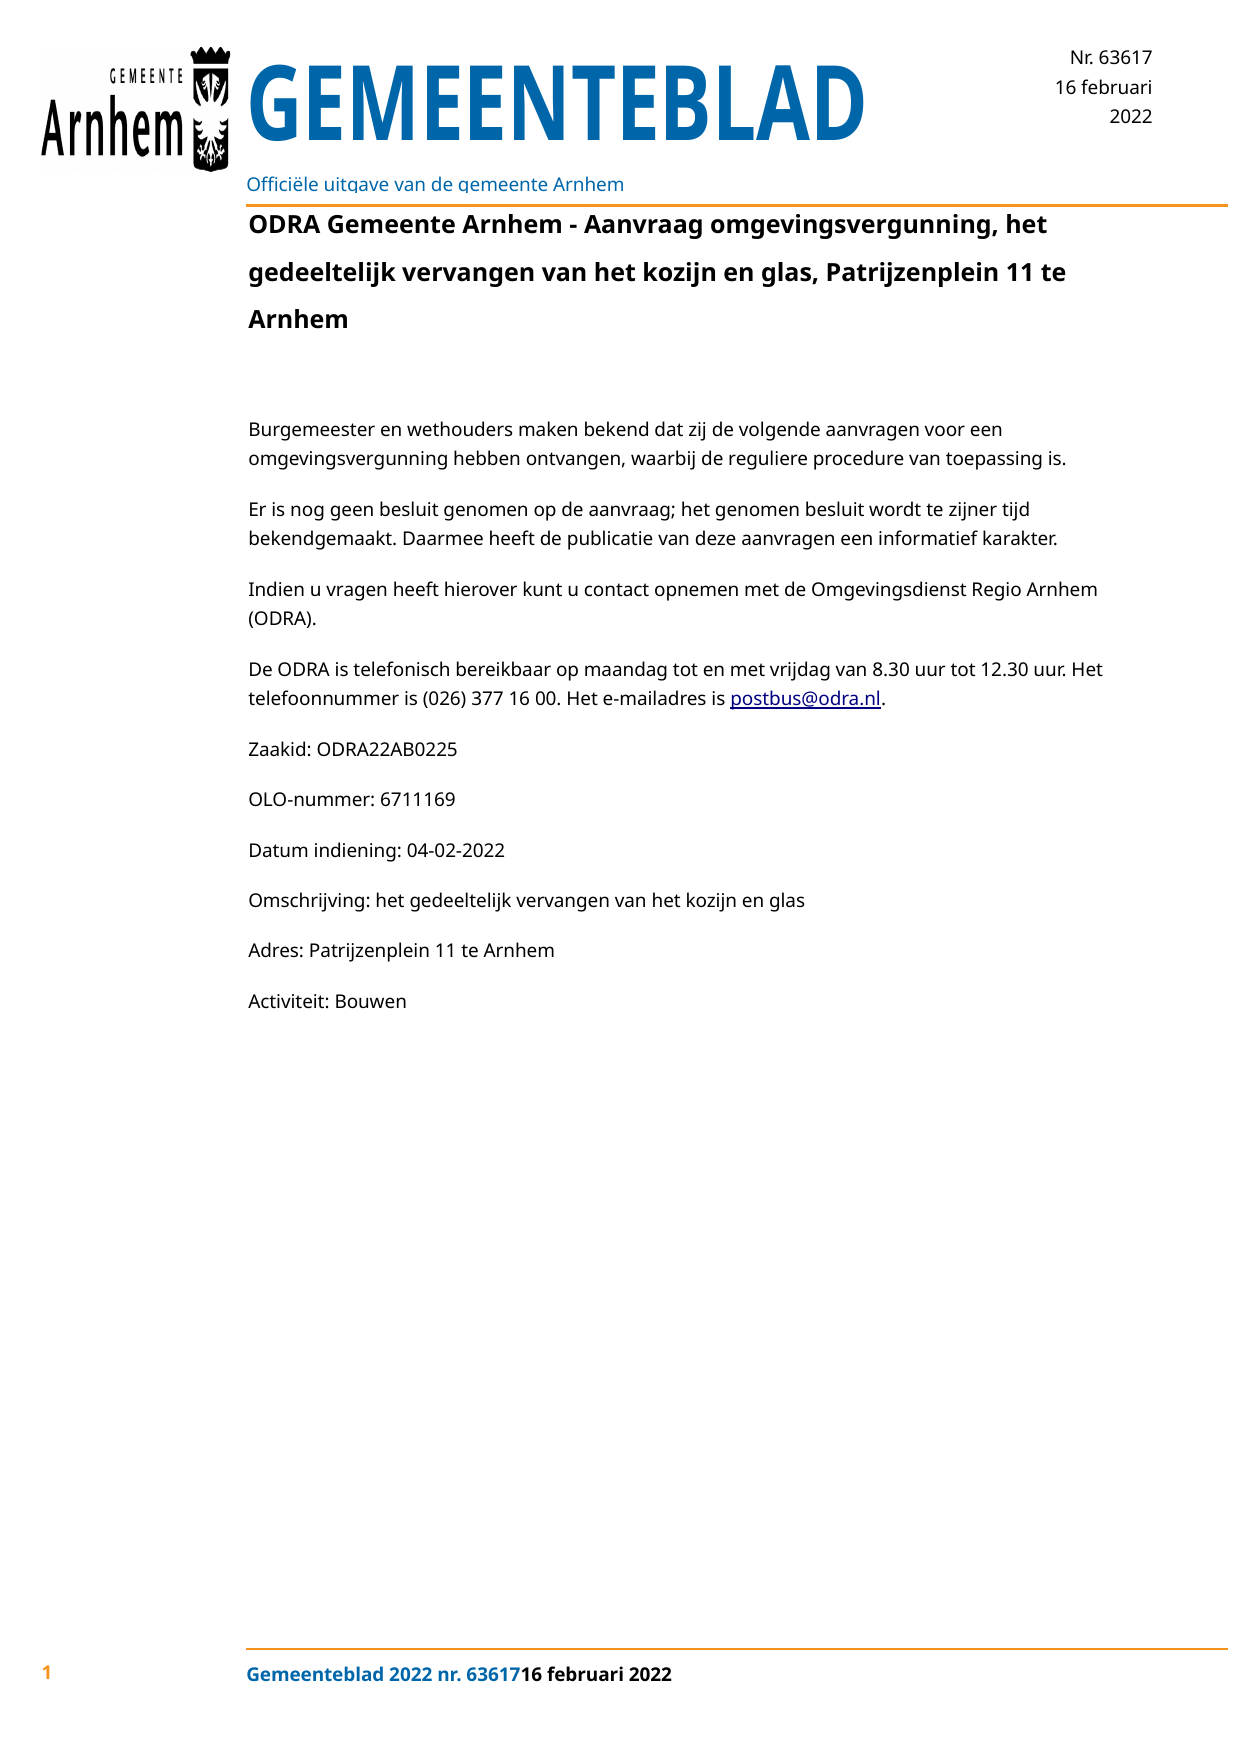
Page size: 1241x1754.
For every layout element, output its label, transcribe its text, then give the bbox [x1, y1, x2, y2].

text Activiteit: Bouwen [248, 988, 1152, 1014]
picture [41, 47, 231, 172]
text De ODRA is telefonisch bereikbaar op maandag tot en met vrijdag van 8.30 uur tot 12.30 uur. Het telefoonnummer is (026) 377 16 00. Het e-mailadres is postbus@odra.nl. [248, 656, 1152, 711]
text Datum indiening: 04-02-2022 [248, 837, 1152, 862]
text Zaakid: ODRA22AB0225 [248, 736, 1152, 762]
text Indien u vragen heeft hierover kunt u contact opnemen met de Omgevingsdienst Regio Arnhem (ODRA). [248, 576, 1152, 631]
text ODRA Gemeente Arnhem - Aanvraag omgevingsvergunning, het gedeeltelijk vervangen van het kozijn en glas, Patrijzenplein 11 te Arnhem [248, 207, 1152, 336]
text Adres: Patrijzenplein 11 te Arnhem [248, 938, 1152, 963]
text Er is nog geen besluit genomen op de aanvraag; het genomen besluit wordt te zijner tijd bekendgemaakt. Daarmee heeft de publicatie van deze aanvragen een informatief karakter. [248, 496, 1152, 551]
text OLO-nummer: 6711169 [248, 786, 1152, 812]
text Omschrijving: het gedeeltelijk vervangen van het kozijn en glas [248, 887, 1152, 913]
text Burgemeester en wethouders maken bekend dat zij de volgende aanvragen voor een omgevingsvergunning hebben ontvangen, waarbij de reguliere procedure van toepassing is. [248, 416, 1152, 471]
